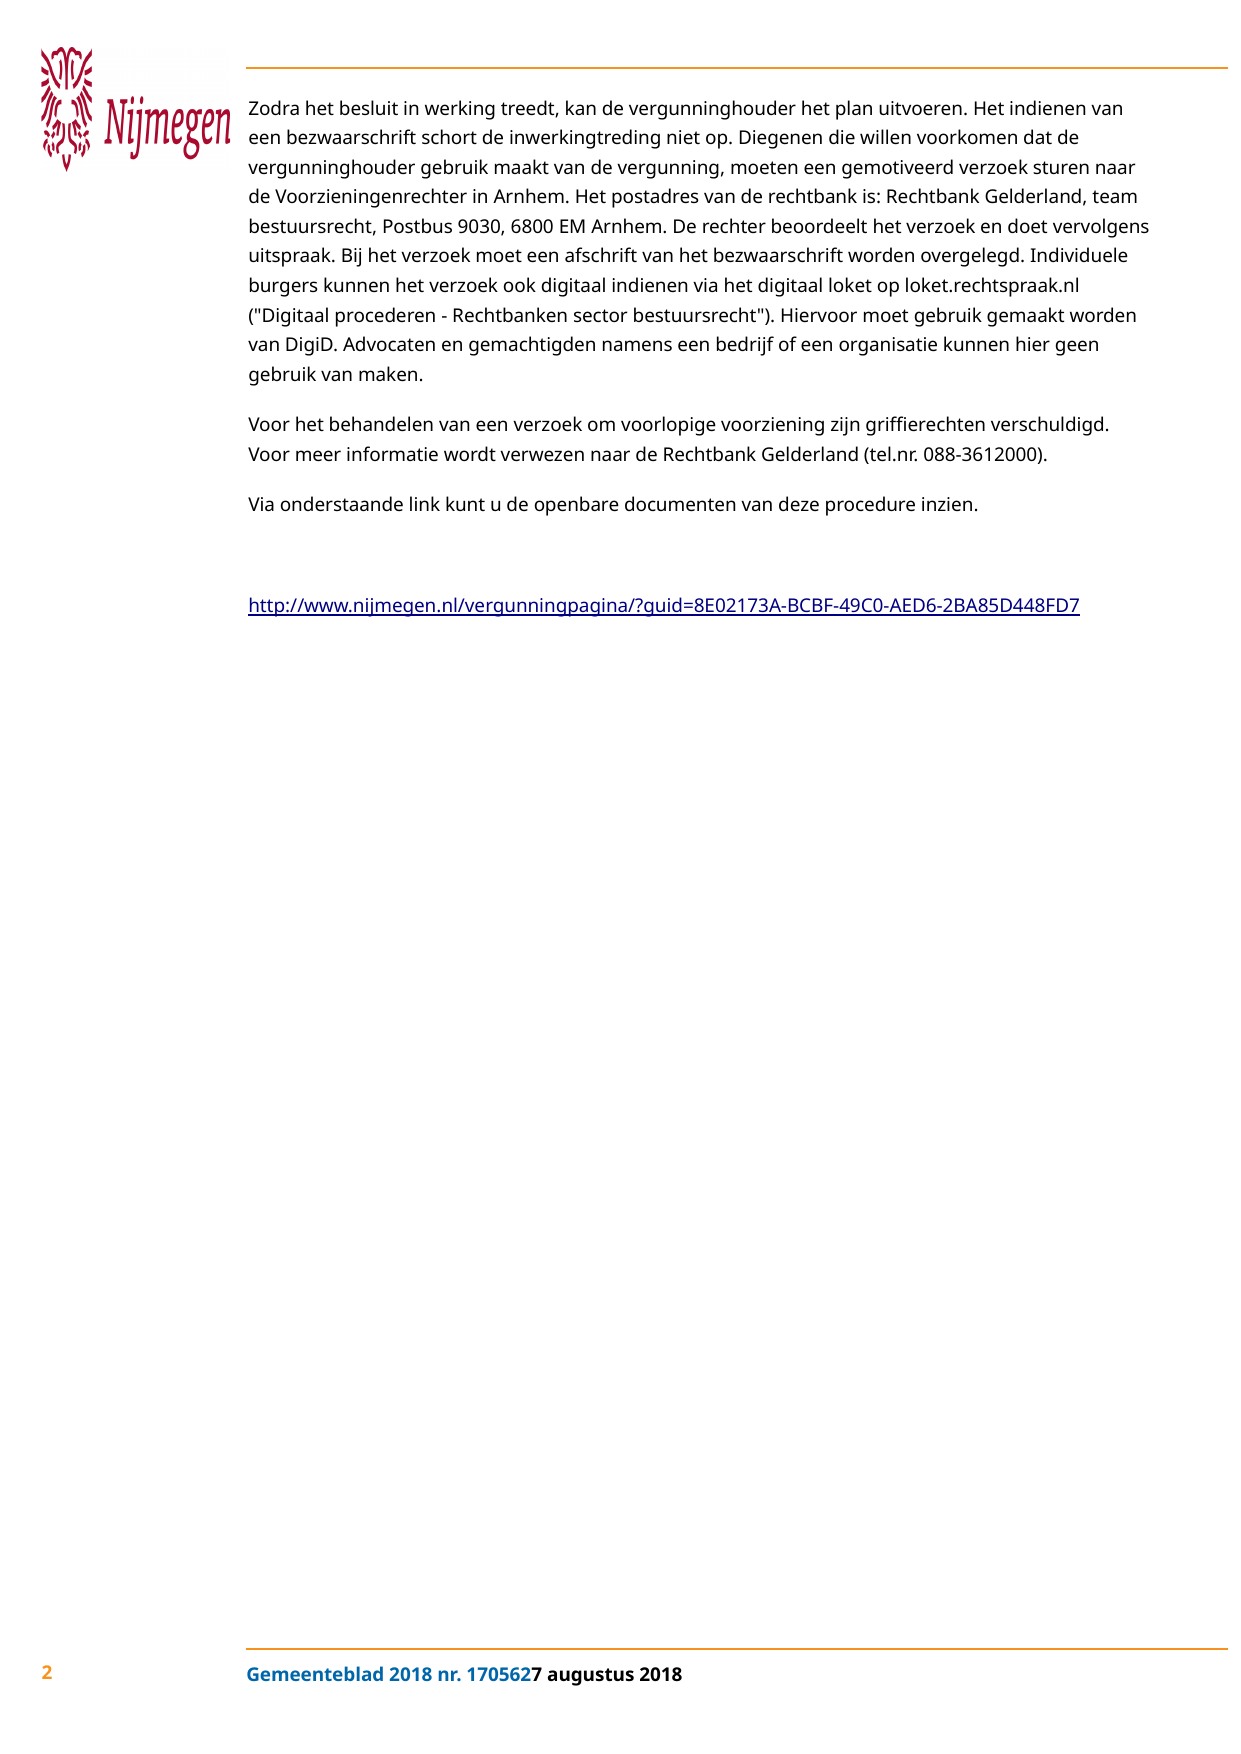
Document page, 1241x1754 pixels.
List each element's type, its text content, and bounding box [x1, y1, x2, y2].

text Via onderstaande link kunt u de openbare documenten van deze procedure inzien. [248, 491, 1152, 517]
text http://www.nijmegen.nl/vergunningpagina/?guid=8E02173A-BCBF-49C0-AED6-2BA85D448FD7 [248, 592, 1152, 618]
picture [41, 47, 231, 172]
text Voor het behandelen van een verzoek om voorlopige voorziening zijn griffierechten verschuldigd. Voor meer informatie wordt verwezen naar de Rechtbank Gelderland (tel.nr. 088-3612000). [248, 411, 1152, 467]
text Zodra het besluit in werking treedt, kan de vergunninghouder het plan uitvoeren. Het indienen van een bezwaarschrift schort de inwerkingtreding niet op. Diegenen die willen voorkomen dat de vergunninghouder gebruik maakt van de vergunning, moeten een gemotiveerd verzoek sturen naar de Voorzieningenrechter in Arnhem. Het postadres van de rechtbank is: Rechtbank Gelderland, team bestuursrecht, Postbus 9030, 6800 EM Arnhem. De rechter beoordeelt het verzoek en doet vervolgens uitspraak. Bij het verzoek moet een afschrift van het bezwaarschrift worden overgelegd. Individuele burgers kunnen het verzoek ook digitaal indienen via het digitaal loket op loket.rechtspraak.nl ("Digitaal procederen - Rechtbanken sector bestuursrecht"). Hiervoor moet gebruik gemaakt worden van DigiD. Advocaten en gemachtigden namens een bedrijf of een organisatie kunnen hier geen gebruik van maken. [248, 95, 1152, 387]
